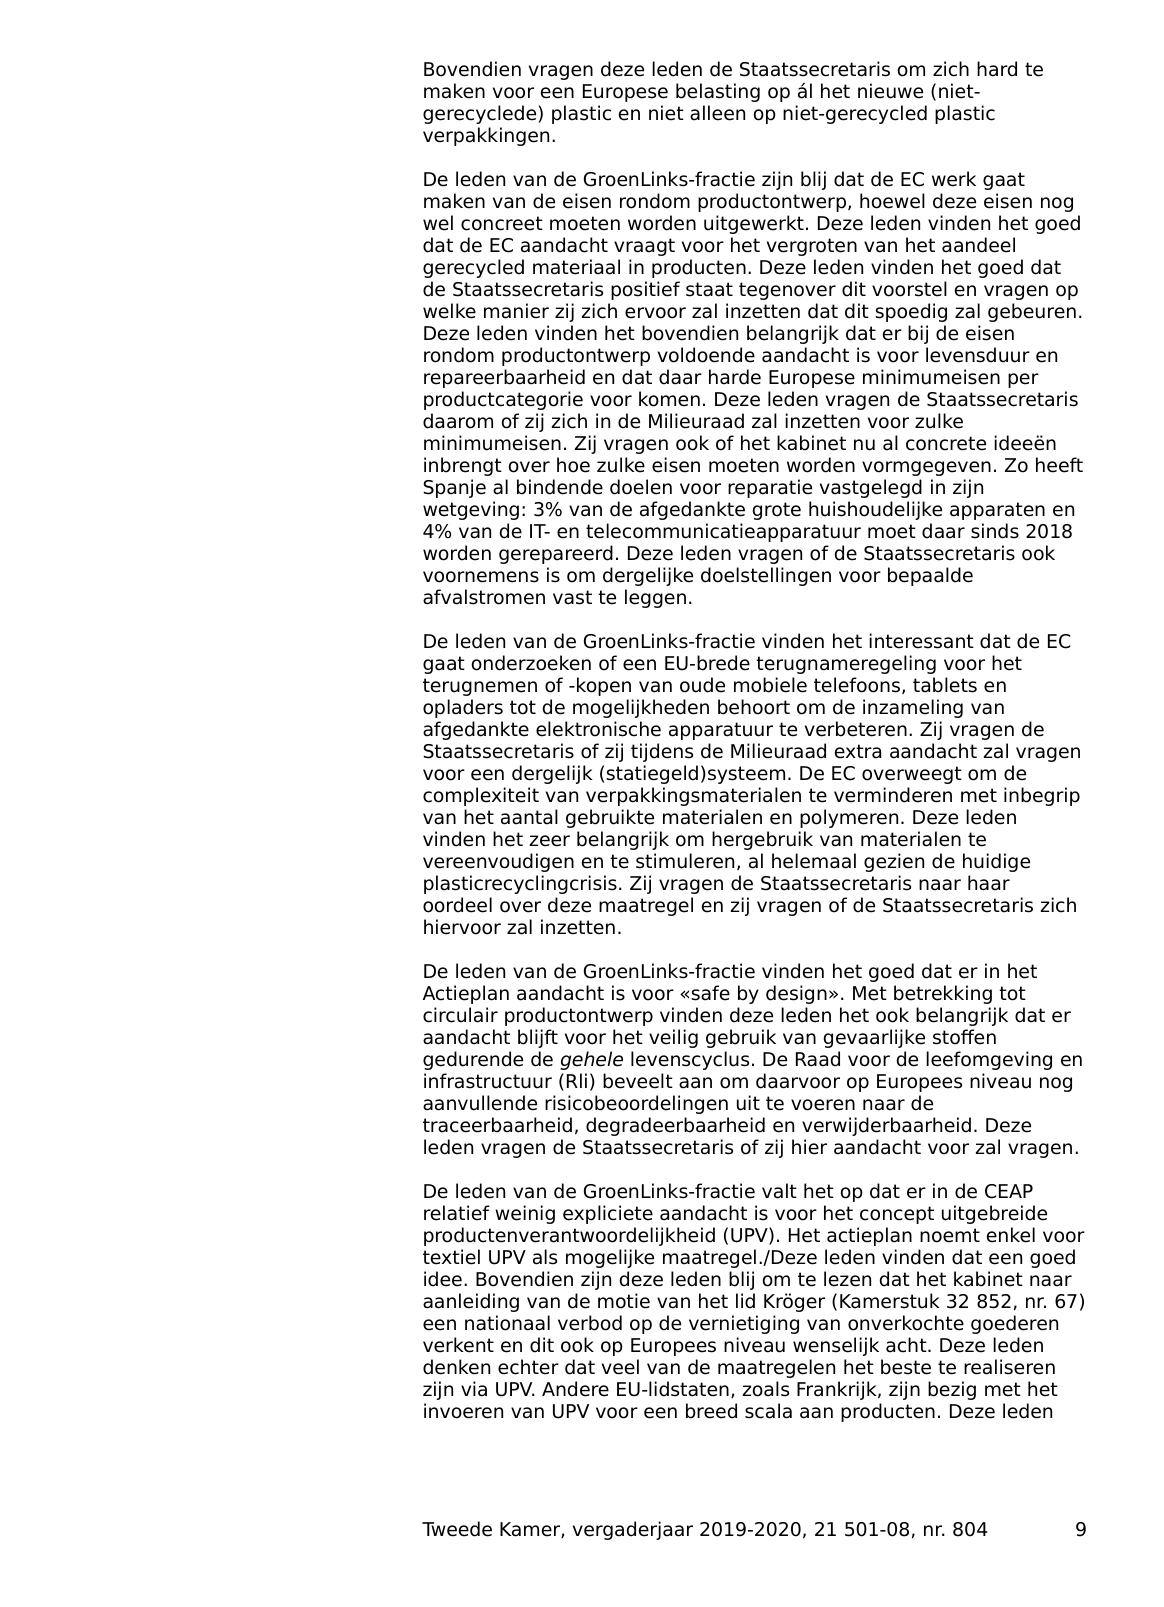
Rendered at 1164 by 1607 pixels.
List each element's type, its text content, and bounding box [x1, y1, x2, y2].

text De leden van de GroenLinks-fractie zijn blij dat de EC werk gaat maken van de eisen rondom productontwerp, hoewel deze eisen nog wel concreet moeten worden uitgewerkt. Deze leden vinden het goed dat de EC aandacht vraagt voor het vergroten van het aandeel gerecycled materiaal in producten. Deze leden vinden het goed dat de Staatssecretaris positief staat tegenover dit voorstel en vragen op welke manier zij zich ervoor zal inzetten dat dit spoedig zal gebeuren. Deze leden vinden het bovendien belangrijk dat er bij de eisen rondom productontwerp voldoende aandacht is voor levensduur en repareerbaarheid en dat daar harde Europese minimumeisen per productcategorie voor komen. Deze leden vragen de Staatssecretaris daarom of zij zich in de Milieuraad zal inzetten voor zulke minimumeisen. Zij vragen ook of het kabinet nu al concrete ideeën inbrengt over hoe zulke eisen moeten worden vormgegeven. Zo heeft Spanje al bindende doelen voor reparatie vastgelegd in zijn wetgeving: 3% van de afgedankte grote huishoudelijke apparaten en 4% van de IT- en telecommunicatieapparatuur moet daar sinds 2018 worden gerepareerd. Deze leden vragen of de Staatssecretaris ook voornemens is om dergelijke doelstellingen voor bepaalde afvalstromen vast te leggen. [422, 169, 1087, 609]
text De leden van de GroenLinks-fractie valt het op dat er in de CEAP relatief weinig expliciete aandacht is voor het concept uitgebreide productenverantwoordelijkheid (UPV). Het actieplan noemt enkel voor textiel UPV als mogelijke maatregel./Deze leden vinden dat een goed idee. Bovendien zijn deze leden blij om te lezen dat het kabinet naar aanleiding van de motie van het lid Kröger (Kamerstuk 32 852, nr. 67) een nationaal verbod op de vernietiging van onverkochte goederen verkent en dit ook op Europees niveau wenselijk acht. Deze leden denken echter dat veel van de maatregelen het beste te realiseren zijn via UPV. Andere EU-lidstaten, zoals Frankrijk, zijn bezig met het invoeren van UPV voor een breed scala aan producten. Deze leden [422, 1181, 1087, 1423]
text De leden van de GroenLinks-fractie vinden het goed dat er in het Actieplan aandacht is voor «safe by design». Met betrekking tot circulair productontwerp vinden deze leden het ook belangrijk dat er aandacht blijft voor het veilig gebruik van gevaarlijke stoffen gedurende de gehele levenscyclus. De Raad voor de leefomgeving en infrastructuur (Rli) beveelt aan om daarvoor op Europees niveau nog aanvullende risicobeoordelingen uit te voeren naar de traceerbaarheid, degradeerbaarheid en verwijderbaarheid. Deze leden vragen de Staatssecretaris of zij hier aandacht voor zal vragen. [422, 961, 1087, 1159]
text Bovendien vragen deze leden de Staatssecretaris om zich hard te maken voor een Europese belasting op ál het nieuwe (niet-gerecyclede) plastic en niet alleen op niet-gerecycled plastic verpakkingen. [422, 59, 1087, 147]
text De leden van de GroenLinks-fractie vinden het interessant dat de EC gaat onderzoeken of een EU-brede terugnameregeling voor het terugnemen of -kopen van oude mobiele telefoons, tablets en opladers tot de mogelijkheden behoort om de inzameling van afgedankte elektronische apparatuur te verbeteren. Zij vragen de Staatssecretaris of zij tijdens de Milieuraad extra aandacht zal vragen voor een dergelijk (statiegeld)systeem. De EC overweegt om de complexiteit van verpakkingsmaterialen te verminderen met inbegrip van het aantal gebruikte materialen en polymeren. Deze leden vinden het zeer belangrijk om hergebruik van materialen te vereenvoudigen en te stimuleren, al helemaal gezien de huidige plasticrecyclingcrisis. Zij vragen de Staatssecretaris naar haar oordeel over deze maatregel en zij vragen of de Staatssecretaris zich hiervoor zal inzetten. [422, 631, 1087, 939]
